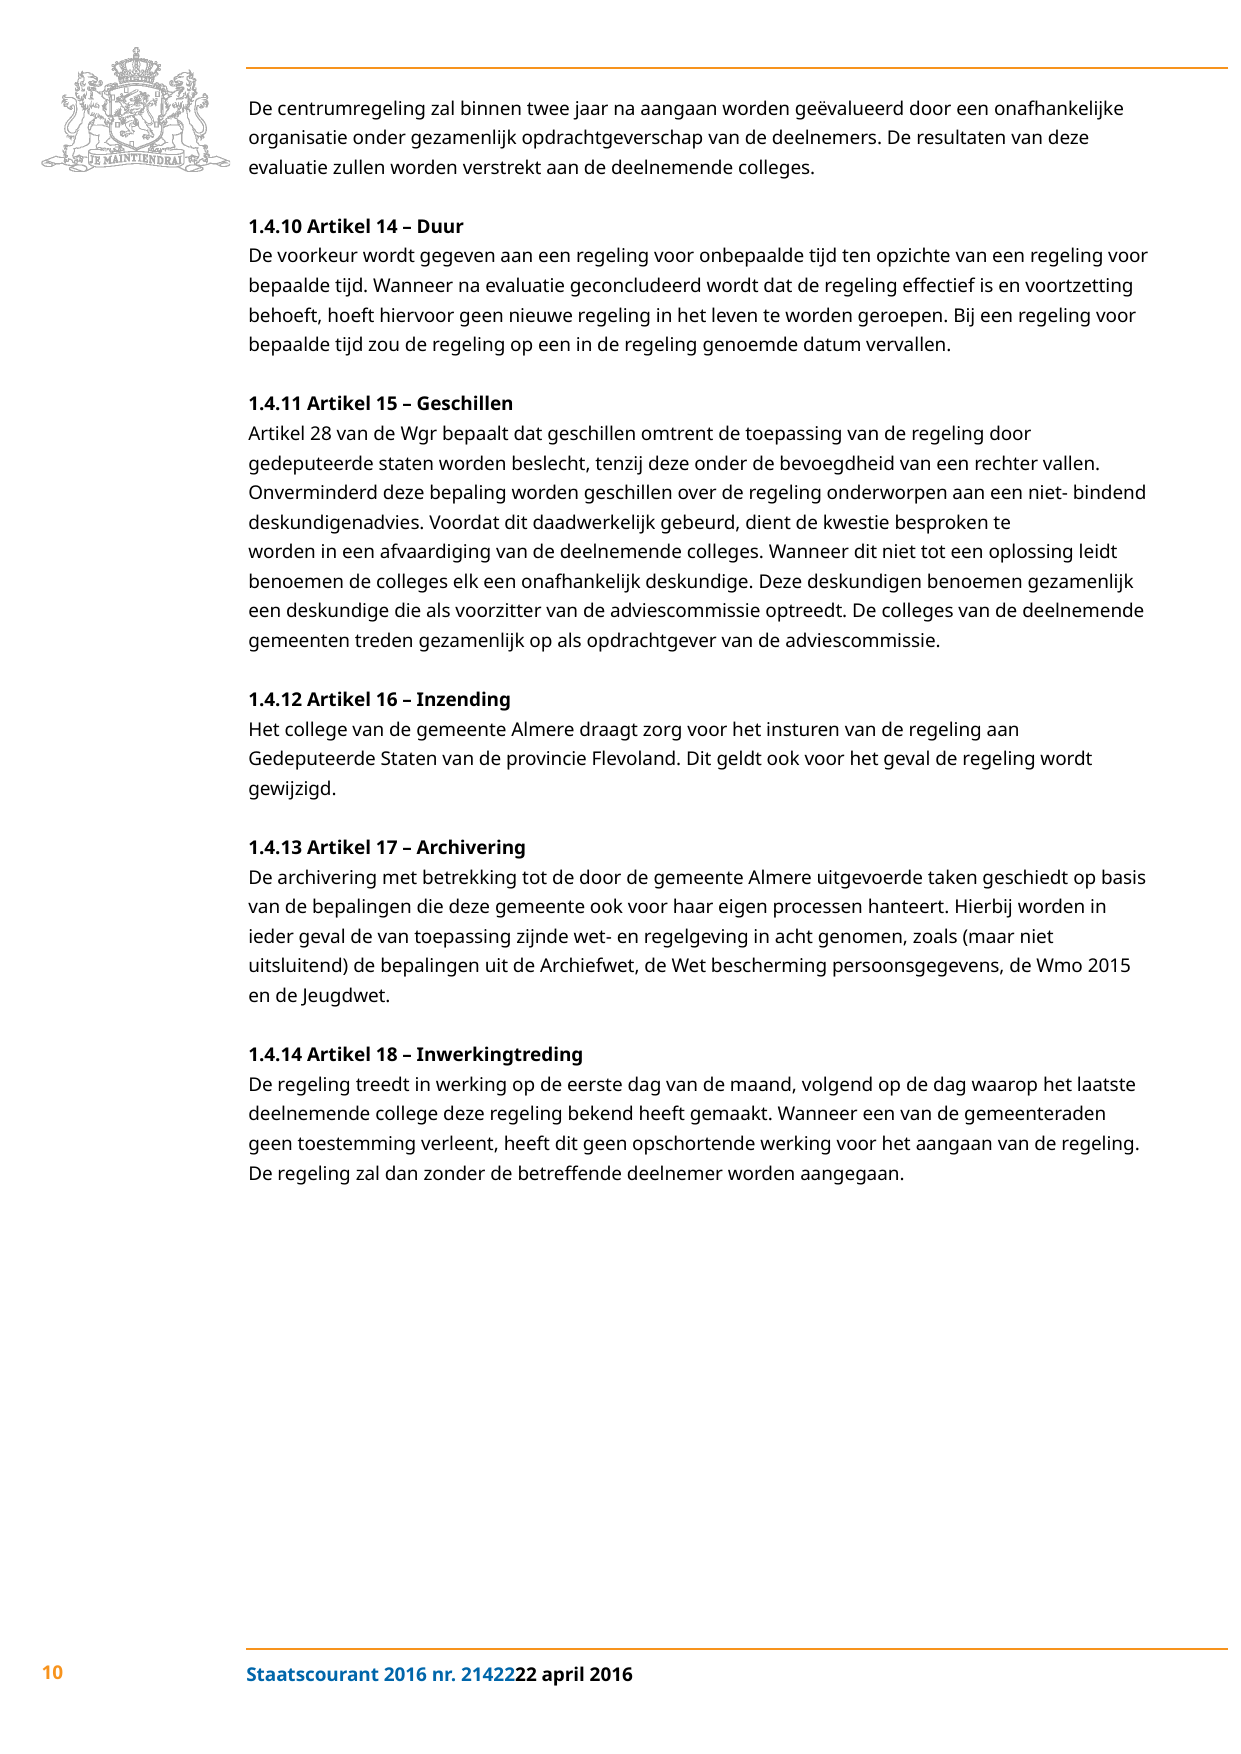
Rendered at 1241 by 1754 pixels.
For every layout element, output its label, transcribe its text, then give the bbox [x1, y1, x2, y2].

text De archivering met betrekking tot de door de gemeente Almere uitgevoerde taken geschiedt op basis van de bepalingen die deze gemeente ook voor haar eigen processen hanteert. Hierbij worden in ieder geval de van toepassing zijnde wet- en regelgeving in acht genomen, zoals (maar niet uitsluitend) de bepalingen uit de Archiefwet, de Wet bescherming persoonsgegevens, de Wmo 2015 en de Jeugdwet. [248, 864, 1152, 1008]
text De centrumregeling zal binnen twee jaar na aangaan worden geëvalueerd door een onafhankelijke organisatie onder gezamenlijk opdrachtgeverschap van de deelnemers. De resultaten van deze evaluatie zullen worden verstrekt aan de deelnemende colleges. [248, 95, 1152, 180]
text De voorkeur wordt gegeven aan een regeling voor onbepaalde tijd ten opzichte van een regeling voor bepaalde tijd. Wanneer na evaluatie geconcludeerd wordt dat de regeling effectief is en voortzetting behoeft, hoeft hiervoor geen nieuwe regeling in het leven te worden geroepen. Bij een regeling voor bepaalde tijd zou de regeling op een in de regeling genoemde datum vervallen. [248, 243, 1152, 357]
text Artikel 28 van de Wgr bepaalt dat geschillen omtrent de toepassing van de regeling door gedeputeerde staten worden beslecht, tenzij deze onder de bevoegdheid van een rechter vallen. Onverminderd deze bepaling worden geschillen over de regeling onderworpen aan een niet- bindend deskundigenadvies. Voordat dit daadwerkelijk gebeurd, dient de kwestie besproken te [248, 420, 1152, 535]
text 1.4.13 Artikel 17 – Archivering [248, 834, 1152, 860]
text 1.4.11 Artikel 15 – Geschillen [248, 391, 1152, 416]
text Het college van de gemeente Almere draagt zorg voor het insturen van de regeling aan Gedeputeerde Staten van de provincie Flevoland. Dit geldt ook voor het geval de regeling wordt gewijzigd. [248, 716, 1152, 801]
text 1.4.12 Artikel 16 – Inzending [248, 686, 1152, 712]
text worden in een afvaardiging van de deelnemende colleges. Wanneer dit niet tot een oplossing leidt benoemen de colleges elk een onafhankelijk deskundige. Deze deskundigen benoemen gezamenlijk een deskundige die als voorzitter van de adviescommissie optreedt. De colleges van de deelnemende gemeenten treden gezamenlijk op als opdrachtgever van de adviescommissie. [248, 538, 1152, 653]
text 1.4.14 Artikel 18 – Inwerkingtreding [248, 1041, 1152, 1067]
text 1.4.10 Artikel 14 – Duur [248, 213, 1152, 239]
text De regeling treedt in werking op de eerste dag van de maand, volgend op de dag waarop het laatste deelnemende college deze regeling bekend heeft gemaakt. Wanneer een van de gemeenteraden geen toestemming verleent, heeft dit geen opschortende werking voor het aangaan van de regeling. De regeling zal dan zonder de betreffende deelnemer worden aangegaan. [248, 1071, 1152, 1186]
picture [41, 47, 231, 172]
